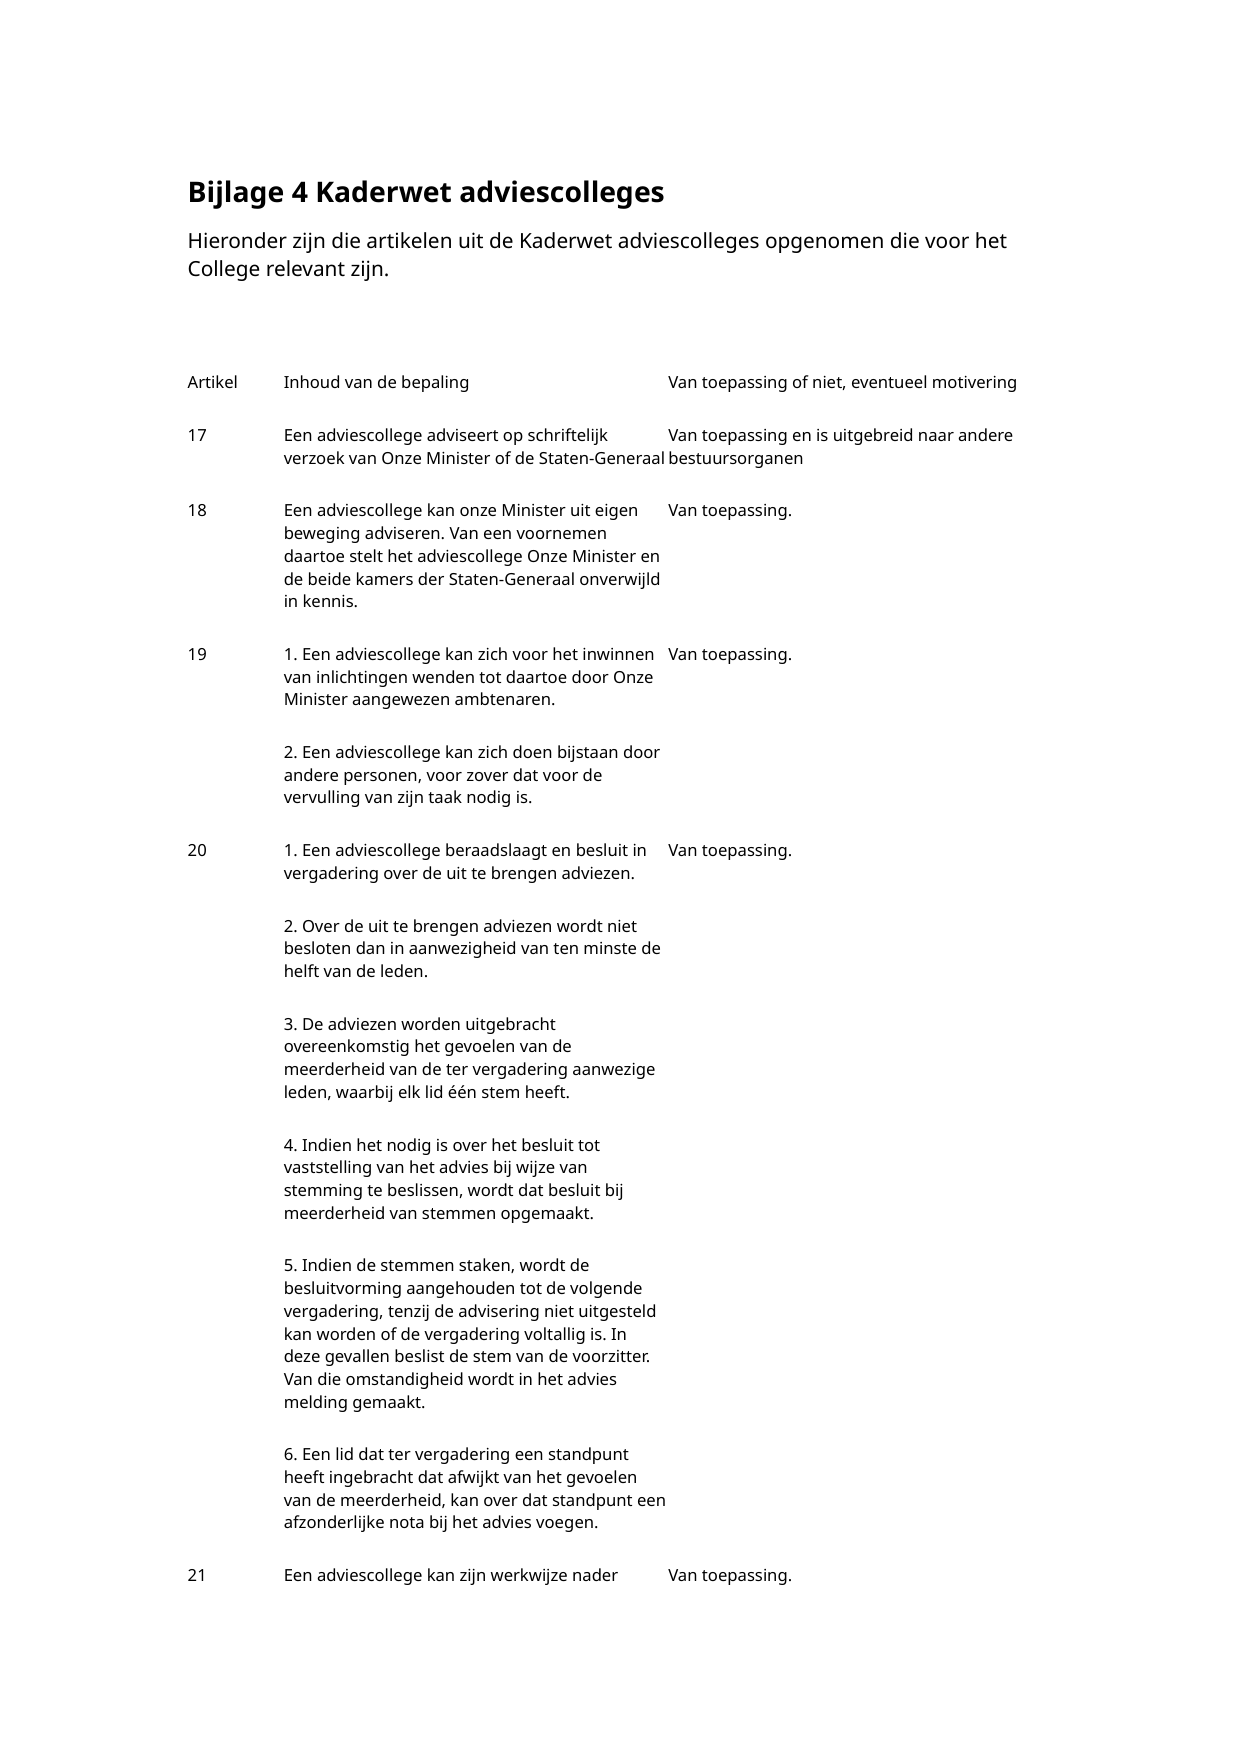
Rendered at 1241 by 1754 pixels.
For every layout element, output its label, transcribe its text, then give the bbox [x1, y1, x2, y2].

table_cell 20 [188, 839, 283, 1564]
table_cell Van toepassing en is uitgebreid naar andere bestuursorganen [668, 424, 1053, 499]
table_cell Een adviescollege kan zijn werkwijze nader [284, 1564, 668, 1587]
table_cell 17 [188, 424, 283, 499]
table_header Van toepassing of niet, eventueel motivering [668, 371, 1053, 424]
table_cell Een adviescollege kan onze Minister uit eigen beweging adviseren. Van een voornemen daartoe stelt het adviescollege Onze Minister en de beide kamers der Staten-Generaal onverwijld in kennis. [284, 499, 668, 643]
text Hieronder zijn die artikelen uit de Kaderwet adviescolleges opgenomen die voor het College relevant zijn. [187, 226, 1053, 283]
table_cell 1. Een adviescollege beraadslaagt en besluit in vergadering over de uit te brengen adviezen. 2. Over de uit te brengen adviezen wordt niet besloten dan in aanwezigheid van ten minste de helft van de leden. 3. De adviezen worden uitgebracht overeenkomstig het gevoelen van de meerderheid van de ter vergadering aanwezige leden, waarbij elk lid één stem heeft. 4. Indien het nodig is over het besluit tot vaststelling van het advies bij wijze van stemming te beslissen, wordt dat besluit bij meerderheid van stemmen opgemaakt. 5. Indien de stemmen staken, wordt de besluitvorming aangehouden tot de volgende vergadering, tenzij de advisering niet uitgesteld kan worden of de vergadering voltallig is. In deze gevallen beslist de stem van de voorzitter. Van die omstandigheid wordt in het advies melding gemaakt. 6. Een lid dat ter vergadering een standpunt heeft ingebracht dat afwijkt van het gevoelen van de meerderheid, kan over dat standpunt een afzonderlijke nota bij het advies voegen. [284, 839, 668, 1564]
table_cell Een adviescollege adviseert op schriftelijk verzoek van Onze Minister of de Staten-Generaal [284, 424, 668, 499]
table_cell Van toepassing. [668, 839, 1053, 1564]
table_cell 21 [188, 1564, 283, 1587]
table_header Inhoud van de bepaling [284, 371, 668, 424]
table_cell Van toepassing. [668, 499, 1053, 643]
table_header Artikel [188, 371, 283, 424]
table_cell Van toepassing. [668, 1564, 1053, 1587]
table_cell 19 [188, 643, 283, 839]
table_cell Van toepassing. [668, 643, 1053, 839]
table_cell 1. Een adviescollege kan zich voor het inwinnen van inlichtingen wenden tot daartoe door Onze Minister aangewezen ambtenaren. 2. Een adviescollege kan zich doen bijstaan door andere personen, voor zover dat voor de vervulling van zijn taak nodig is. [284, 643, 668, 839]
table_cell 18 [188, 499, 283, 643]
subtitle Bijlage 4 Kaderwet adviescolleges [187, 172, 1053, 211]
